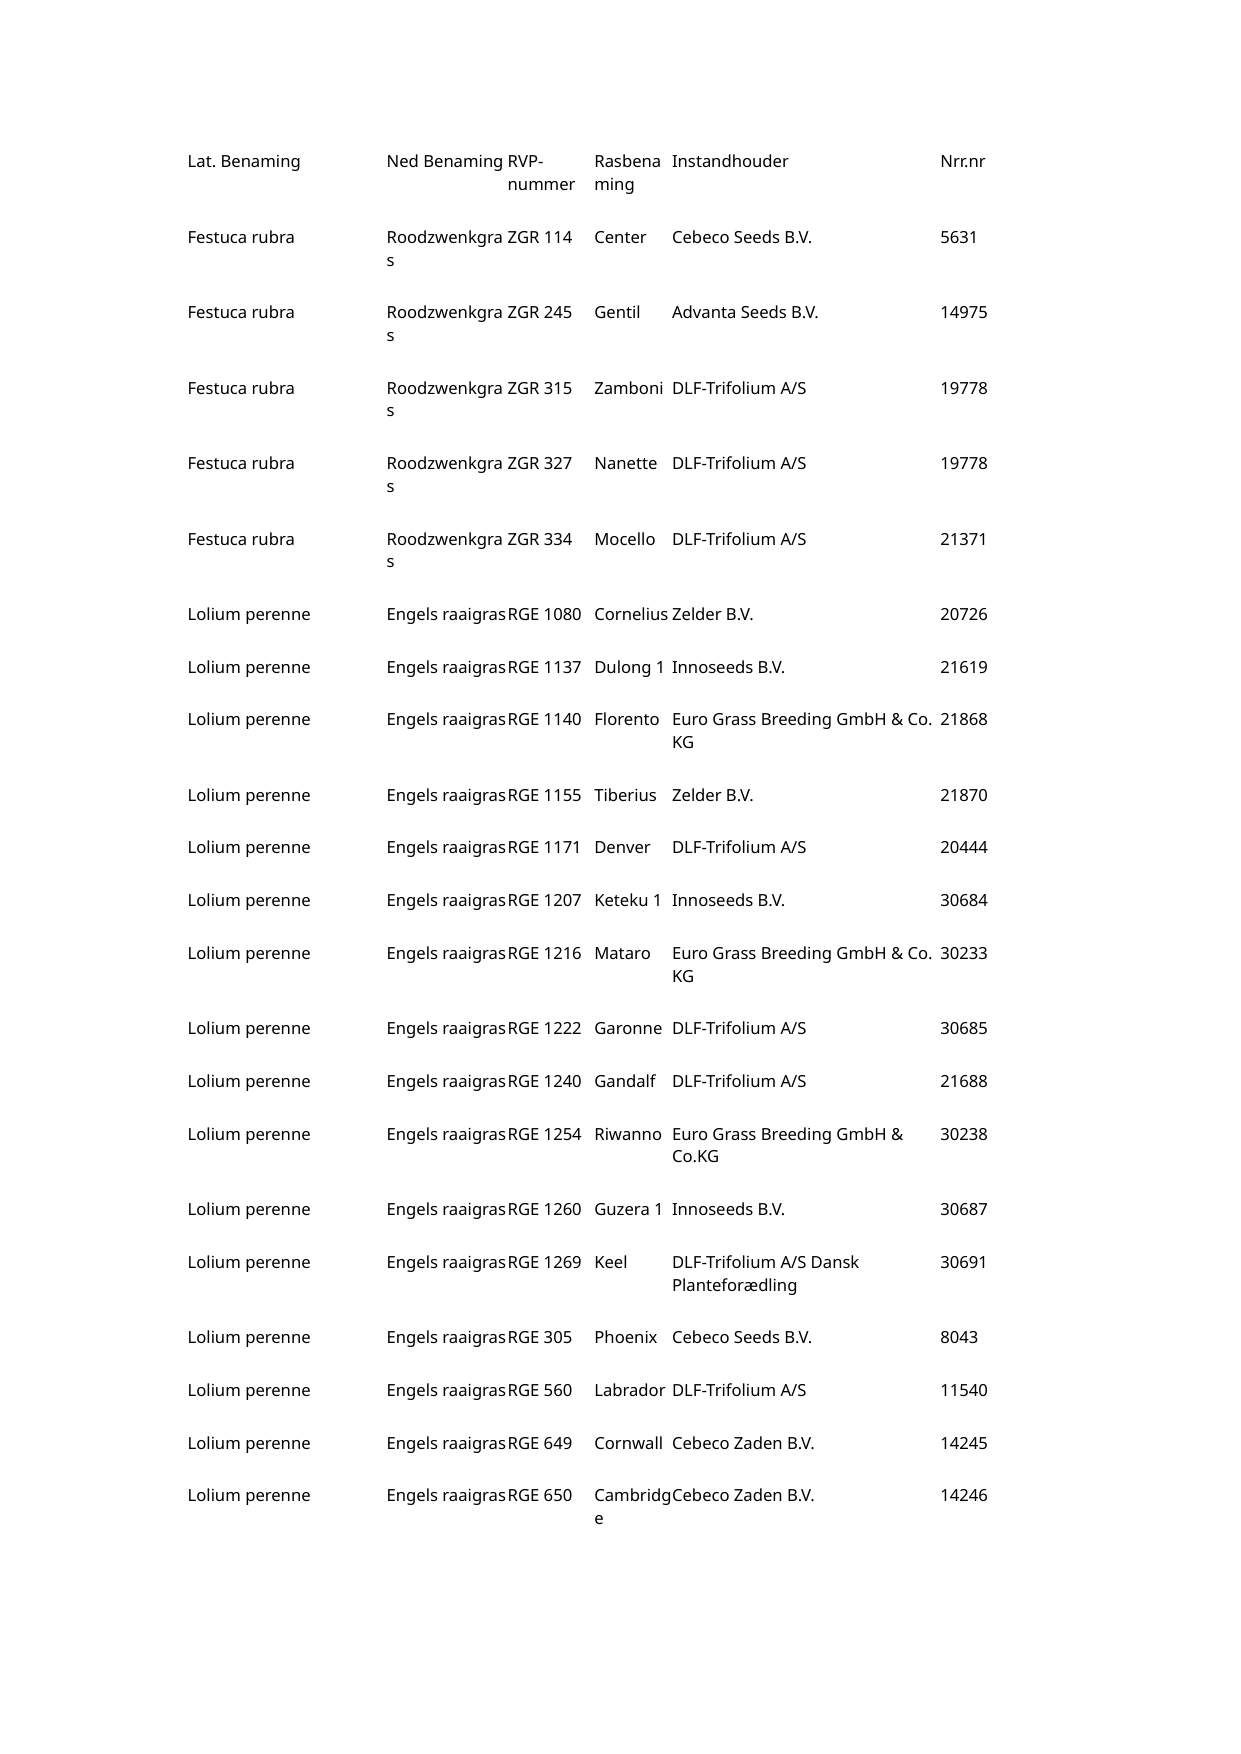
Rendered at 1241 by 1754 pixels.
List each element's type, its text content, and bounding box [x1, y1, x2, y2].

table_cell Euro Grass Breeding GmbH & Co. KG [672, 708, 940, 783]
table_cell RGE 1171 [508, 836, 594, 889]
table_cell RGE 1155 [508, 783, 594, 836]
table_cell Garonne [594, 1017, 672, 1069]
table_header Rasbenaming [594, 150, 672, 225]
table_cell Dulong 1 [594, 655, 672, 708]
table_cell Festuca rubra [188, 376, 386, 452]
table_cell DLF-Trifolium A/S [672, 452, 940, 527]
table_cell Cebeco Zaden B.V. [672, 1431, 940, 1484]
table_cell Lolium perenne [188, 1070, 386, 1122]
table_cell Cambridge [594, 1484, 672, 1559]
table_cell Zamboni [594, 376, 672, 452]
table_cell 14246 [940, 1484, 1053, 1559]
table_cell RGE 1240 [508, 1070, 594, 1122]
table_cell Roodzwenkgras [386, 376, 507, 452]
table_cell Denver [594, 836, 672, 889]
table_cell 20726 [940, 603, 1053, 655]
table_cell 21868 [940, 708, 1053, 783]
table_cell Lolium perenne [188, 708, 386, 783]
table_cell 30685 [940, 1017, 1053, 1069]
table_cell RGE 1260 [508, 1198, 594, 1250]
table_cell DLF-Trifolium A/S [672, 376, 940, 452]
table_cell RGE 1216 [508, 941, 594, 1017]
table_cell Engels raaigras [386, 1198, 507, 1250]
table_cell DLF-Trifolium A/S [672, 1017, 940, 1069]
table_cell Mataro [594, 941, 672, 1017]
table_cell RGE 1140 [508, 708, 594, 783]
table_cell RGE 1207 [508, 889, 594, 941]
table_header Instandhouder [672, 150, 940, 225]
table_cell Engels raaigras [386, 783, 507, 836]
table_cell 14245 [940, 1431, 1053, 1484]
table_cell Gentil [594, 301, 672, 376]
table_cell Lolium perenne [188, 1250, 386, 1326]
table_cell Cornwall [594, 1431, 672, 1484]
table_cell Innoseeds B.V. [672, 1198, 940, 1250]
table_cell RGE 1137 [508, 655, 594, 708]
table_cell RGE 560 [508, 1379, 594, 1431]
table_cell RGE 649 [508, 1431, 594, 1484]
table_cell RGE 1080 [508, 603, 594, 655]
table_cell DLF-Trifolium A/S [672, 1379, 940, 1431]
table_cell Cebeco Seeds B.V. [672, 1326, 940, 1378]
table_cell RGE 1269 [508, 1250, 594, 1326]
table_cell Euro Grass Breeding GmbH & Co. KG [672, 941, 940, 1017]
table_cell DLF-Trifolium A/S [672, 836, 940, 889]
table_cell Cebeco Zaden B.V. [672, 1484, 940, 1559]
table_cell Lolium perenne [188, 836, 386, 889]
table_cell Tiberius [594, 783, 672, 836]
table_cell Innoseeds B.V. [672, 889, 940, 941]
table_cell 21371 [940, 527, 1053, 602]
table_cell Lolium perenne [188, 1017, 386, 1069]
table_cell 20444 [940, 836, 1053, 889]
table_cell Zelder B.V. [672, 603, 940, 655]
table_cell Cornelius [594, 603, 672, 655]
table_cell Keteku 1 [594, 889, 672, 941]
table_cell 30684 [940, 889, 1053, 941]
table_cell Riwanno [594, 1122, 672, 1198]
table_cell Euro Grass Breeding GmbH & Co.KG [672, 1122, 940, 1198]
table_cell ZGR 327 [508, 452, 594, 527]
table_cell Engels raaigras [386, 655, 507, 708]
table_header RVP- nummer [508, 150, 594, 225]
table_cell Keel [594, 1250, 672, 1326]
table_cell ZGR 114 [508, 225, 594, 301]
table_cell Lolium perenne [188, 655, 386, 708]
table_cell Engels raaigras [386, 1326, 507, 1378]
table_cell Festuca rubra [188, 225, 386, 301]
table_header Nrr.nr [940, 150, 1053, 225]
table_cell DLF-Trifolium A/S [672, 527, 940, 602]
table_cell Lolium perenne [188, 1326, 386, 1378]
table_cell Lolium perenne [188, 889, 386, 941]
table_cell 11540 [940, 1379, 1053, 1431]
table_cell DLF-Trifolium A/S [672, 1070, 940, 1122]
table_cell 30691 [940, 1250, 1053, 1326]
table_cell Lolium perenne [188, 1122, 386, 1198]
table_cell Engels raaigras [386, 941, 507, 1017]
table_cell Engels raaigras [386, 1379, 507, 1431]
table_cell Festuca rubra [188, 301, 386, 376]
table_cell Gandalf [594, 1070, 672, 1122]
table_cell 30238 [940, 1122, 1053, 1198]
table_cell 5631 [940, 225, 1053, 301]
table_cell Lolium perenne [188, 1379, 386, 1431]
table_cell Engels raaigras [386, 1431, 507, 1484]
table_cell ZGR 334 [508, 527, 594, 602]
table_cell Cebeco Seeds B.V. [672, 225, 940, 301]
table_cell Engels raaigras [386, 1250, 507, 1326]
table_cell RGE 650 [508, 1484, 594, 1559]
table_cell Phoenix [594, 1326, 672, 1378]
table_cell Engels raaigras [386, 603, 507, 655]
table_cell 30233 [940, 941, 1053, 1017]
table_header Ned Benaming [386, 150, 507, 225]
table_cell DLF-Trifolium A/S Dansk Planteforædling [672, 1250, 940, 1326]
table_cell Roodzwenkgras [386, 301, 507, 376]
table_cell Lolium perenne [188, 783, 386, 836]
table_cell ZGR 245 [508, 301, 594, 376]
table_cell Lolium perenne [188, 603, 386, 655]
table_cell Mocello [594, 527, 672, 602]
table_cell Engels raaigras [386, 708, 507, 783]
table_cell Lolium perenne [188, 1198, 386, 1250]
table_cell RGE 1222 [508, 1017, 594, 1069]
table_cell 30687 [940, 1198, 1053, 1250]
table_cell 14975 [940, 301, 1053, 376]
table_cell Lolium perenne [188, 941, 386, 1017]
table_cell Engels raaigras [386, 1484, 507, 1559]
table_cell Engels raaigras [386, 836, 507, 889]
table_header Lat. Benaming [188, 150, 386, 225]
table_cell 19778 [940, 376, 1053, 452]
table_cell Guzera 1 [594, 1198, 672, 1250]
table_cell Engels raaigras [386, 889, 507, 941]
table_cell Engels raaigras [386, 1017, 507, 1069]
table_cell 19778 [940, 452, 1053, 527]
table_cell Engels raaigras [386, 1070, 507, 1122]
table_cell ZGR 315 [508, 376, 594, 452]
table_cell Engels raaigras [386, 1122, 507, 1198]
table_cell Roodzwenkgras [386, 527, 507, 602]
table_cell Roodzwenkgras [386, 225, 507, 301]
table_cell Florento [594, 708, 672, 783]
table_cell Labrador [594, 1379, 672, 1431]
table_cell 8043 [940, 1326, 1053, 1378]
table_cell RGE 1254 [508, 1122, 594, 1198]
table_cell 21619 [940, 655, 1053, 708]
table_cell Center [594, 225, 672, 301]
table_cell Festuca rubra [188, 452, 386, 527]
table_cell 21688 [940, 1070, 1053, 1122]
table_cell Festuca rubra [188, 527, 386, 602]
table_cell Roodzwenkgras [386, 452, 507, 527]
table_cell 21870 [940, 783, 1053, 836]
table_cell Innoseeds B.V. [672, 655, 940, 708]
table_cell Zelder B.V. [672, 783, 940, 836]
table_cell Nanette [594, 452, 672, 527]
table_cell RGE 305 [508, 1326, 594, 1378]
table_cell Advanta Seeds B.V. [672, 301, 940, 376]
table_cell Lolium perenne [188, 1484, 386, 1559]
table_cell Lolium perenne [188, 1431, 386, 1484]
